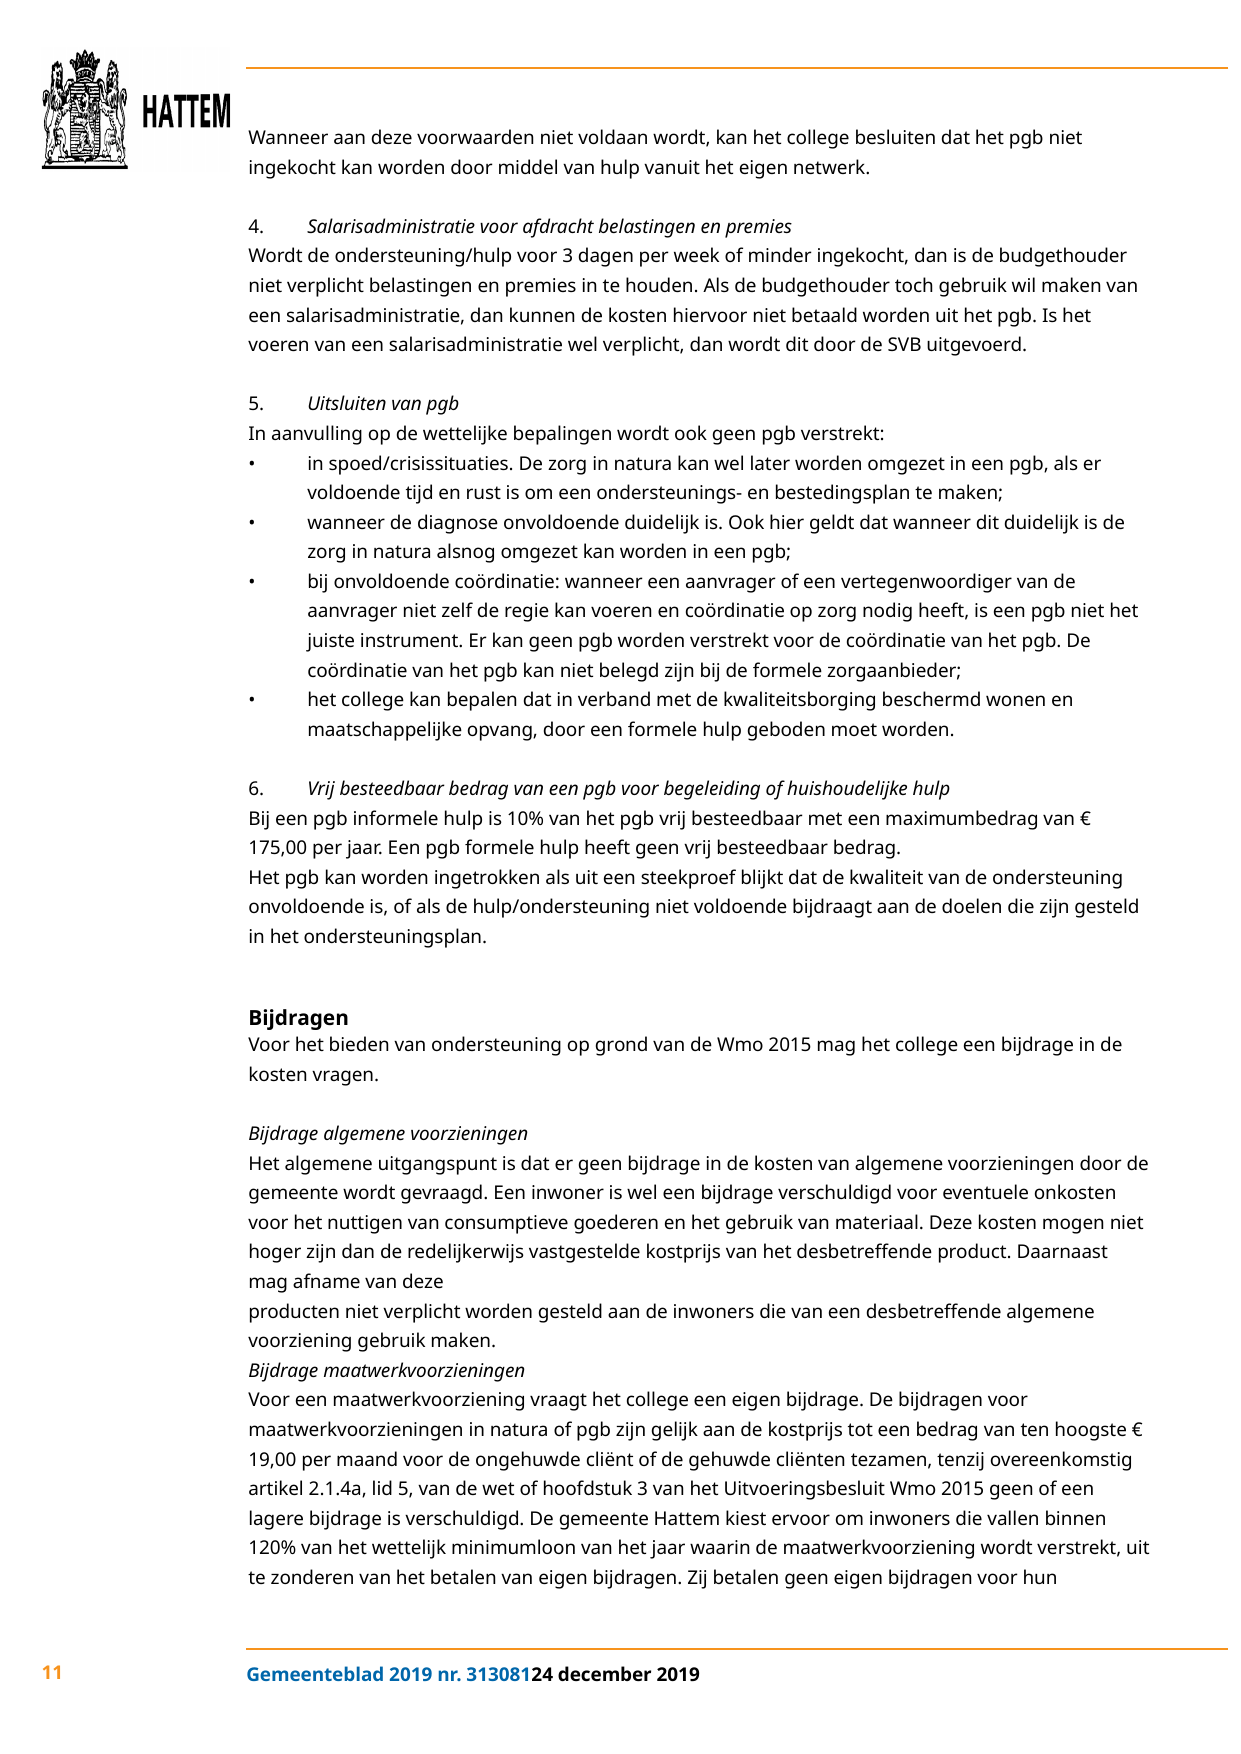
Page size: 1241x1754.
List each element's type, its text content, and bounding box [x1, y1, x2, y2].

text producten niet verplicht worden gesteld aan de inwoners die van een desbetreffende algemene [248, 1298, 1152, 1323]
text Het pgb kan worden ingetrokken als uit een steekproef blijkt dat de kwaliteit van de ondersteuning onvoldoende is, of als de hulp/ondersteuning niet voldoende bijdraagt aan de doelen die zijn gesteld in het ondersteuningsplan. [248, 864, 1152, 949]
list Vrij besteedbaar bedrag van een pgb voor begeleiding of huishoudelijke hulp [248, 775, 1152, 801]
text Voor het bieden van ondersteuning op grond van de Wmo 2015 mag het college een bijdrage in de kosten vragen. [248, 1032, 1152, 1087]
text Bijdragen [248, 1003, 1152, 1032]
text Bij een pgb informele hulp is 10% van het pgb vrij besteedbaar met een maximumbedrag van € 175,00 per jaar. Een pgb formele hulp heeft geen vrij besteedbaar bedrag. [248, 805, 1152, 860]
picture [41, 47, 231, 172]
text Het algemene uitgangspunt is dat er geen bijdrage in de kosten van algemene voorzieningen door de gemeente wordt gevraagd. Een inwoner is wel een bijdrage verschuldigd voor eventuele onkosten voor het nuttigen van consumptieve goederen en het gebruik van materiaal. Deze kosten mogen niet hoger zijn dan de redelijkerwijs vastgestelde kostprijs van het desbetreffende product. Daarnaast mag afname van deze [248, 1150, 1152, 1294]
text voorziening gebruik maken. [248, 1327, 1152, 1353]
text Bijdrage algemene voorzieningen [248, 1120, 1152, 1146]
text Wanneer aan deze voorwaarden niet voldaan wordt, kan het college besluiten dat het pgb niet ingekocht kan worden door middel van hulp vanuit het eigen netwerk. [248, 124, 1152, 180]
list Uitsluiten van pgb [248, 391, 1152, 416]
list in spoed/crisissituaties. De zorg in natura kan wel later worden omgezet in een pgb, als er voldoende tijd en rust is om een ondersteunings- en bestedingsplan te maken; [248, 450, 1152, 505]
text Bijdrage maatwerkvoorzieningen [248, 1357, 1152, 1383]
text Voor een maatwerkvoorziening vraagt het college een eigen bijdrage. De bijdragen voor maatwerkvoorzieningen in natura of pgb zijn gelijk aan de kostprijs tot een bedrag van ten hoogste € 19,00 per maand voor de ongehuwde cliënt of de gehuwde cliënten tezamen, tenzij overeenkomstig artikel 2.1.4a, lid 5, van de wet of hoofdstuk 3 van het Uitvoeringsbesluit Wmo 2015 geen of een lagere bijdrage is verschuldigd. De gemeente Hattem kiest ervoor om inwoners die vallen binnen 120% van het wettelijk minimumloon van het jaar waarin de maatwerkvoorziening wordt verstrekt, uit te zonderen van het betalen van eigen bijdragen. Zij betalen geen eigen bijdragen voor hun [248, 1387, 1152, 1590]
text In aanvulling op de wettelijke bepalingen wordt ook geen pgb verstrekt: [248, 420, 1152, 446]
list wanneer de diagnose onvoldoende duidelijk is. Ook hier geldt dat wanneer dit duidelijk is de zorg in natura alsnog omgezet kan worden in een pgb; [248, 509, 1152, 564]
text Wordt de ondersteuning/hulp voor 3 dagen per week of minder ingekocht, dan is de budgethouder niet verplicht belastingen en premies in te houden. Als de budgethouder toch gebruik wil maken van een salarisadministratie, dan kunnen de kosten hiervoor niet betaald worden uit het pgb. Is het voeren van een salarisadministratie wel verplicht, dan wordt dit door de SVB uitgevoerd. [248, 243, 1152, 357]
list Salarisadministratie voor afdracht belastingen en premies [248, 213, 1152, 239]
list het college kan bepalen dat in verband met de kwaliteitsborging beschermd wonen en maatschappelijke opvang, door een formele hulp geboden moet worden. [248, 686, 1152, 742]
list bij onvoldoende coördinatie: wanneer een aanvrager of een vertegenwoordiger van de aanvrager niet zelf de regie kan voeren en coördinatie op zorg nodig heeft, is een pgb niet het juiste instrument. Er kan geen pgb worden verstrekt voor de coördinatie van het pgb. De coördinatie van het pgb kan niet belegd zijn bij de formele zorgaanbieder; [248, 568, 1152, 683]
